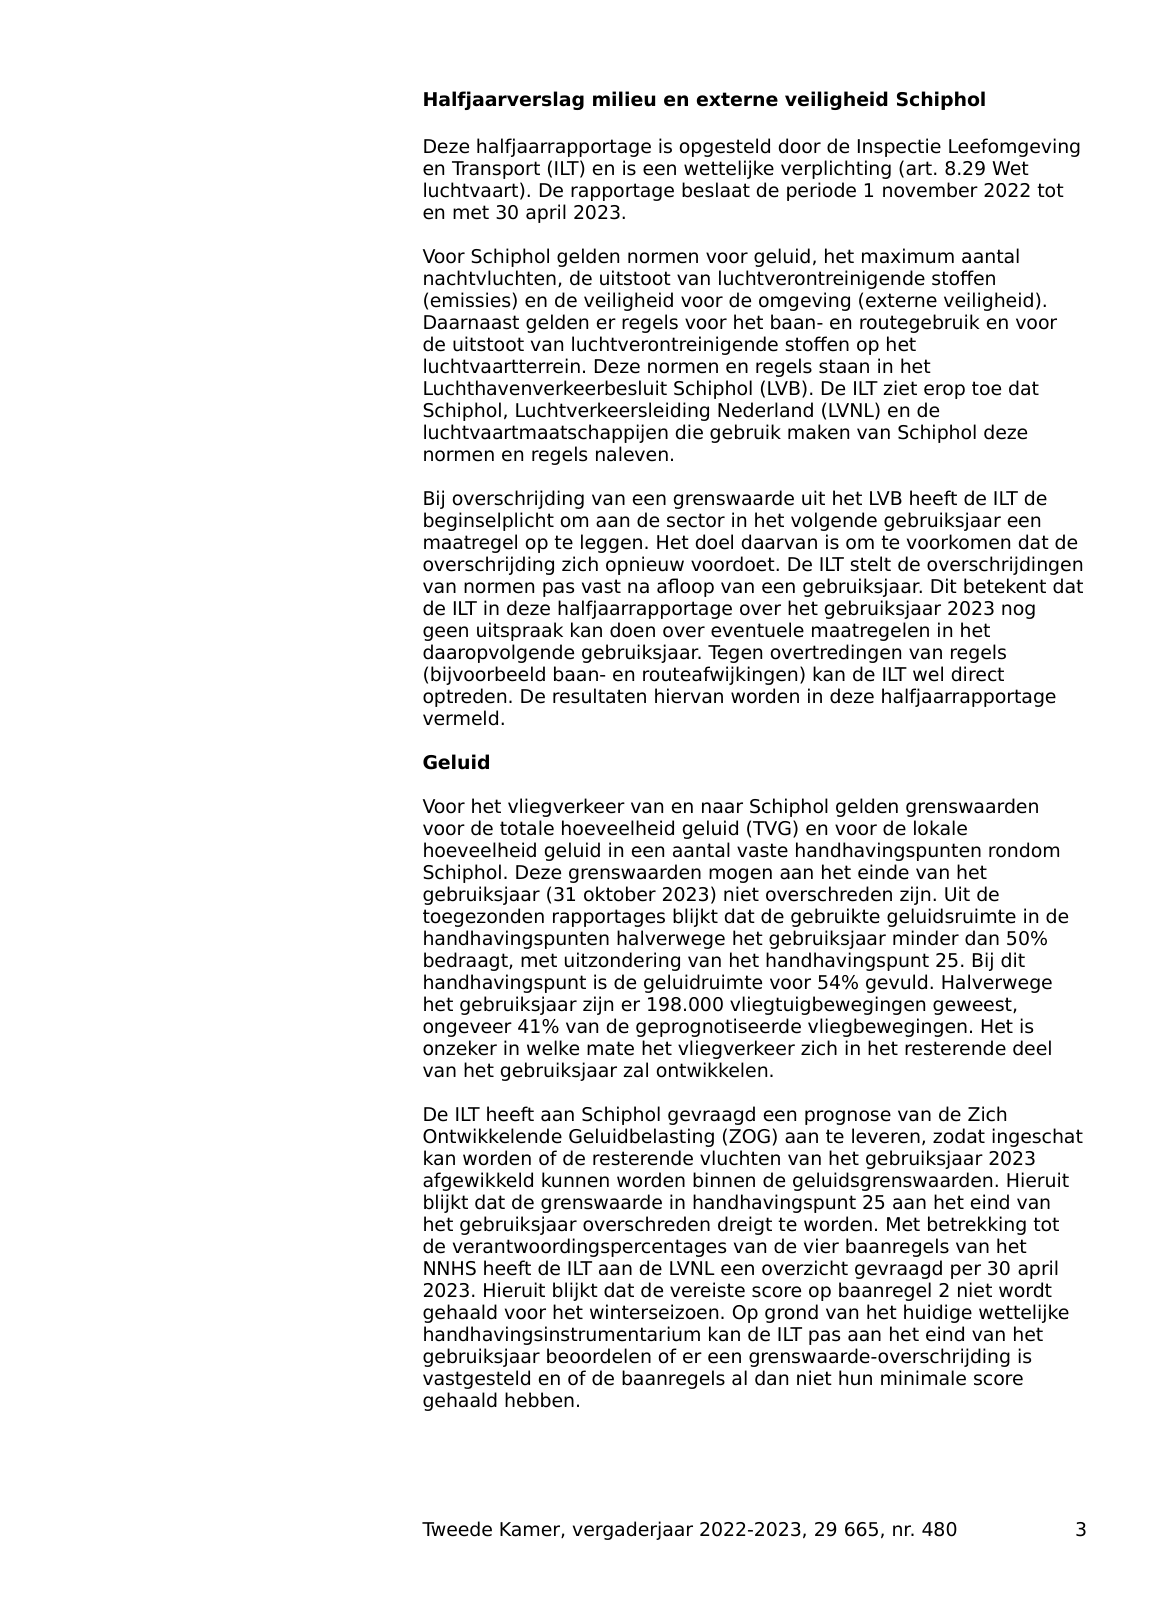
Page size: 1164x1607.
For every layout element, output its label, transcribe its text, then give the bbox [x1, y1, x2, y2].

text Deze halfjaarrapportage is opgesteld door de Inspectie Leefomgeving en Transport (ILT) en is een wettelijke verplichting (art. 8.29 Wet luchtvaart). De rapportage beslaat de periode 1 november 2022 tot en met 30 april 2023. [422, 136, 1087, 224]
subtitle Geluid [422, 752, 1087, 774]
text De ILT heeft aan Schiphol gevraagd een prognose van de Zich Ontwikkelende Geluidbelasting (ZOG) aan te leveren, zodat ingeschat kan worden of de resterende vluchten van het gebruiksjaar 2023 afgewikkeld kunnen worden binnen de geluidsgrenswaarden. Hieruit blijkt dat de grenswaarde in handhavingspunt 25 aan het eind van het gebruiksjaar overschreden dreigt te worden. Met betrekking tot de verantwoordingspercentages van de vier baanregels van het NNHS heeft de ILT aan de LVNL een overzicht gevraagd per 30 april 2023. Hieruit blijkt dat de vereiste score op baanregel 2 niet wordt gehaald voor het winterseizoen. Op grond van het huidige wettelijke handhavingsinstrumentarium kan de ILT pas aan het eind van het gebruiksjaar beoordelen of er een grenswaarde-overschrijding is vastgesteld en of de baanregels al dan niet hun minimale score gehaald hebben. [422, 1104, 1087, 1412]
text Voor Schiphol gelden normen voor geluid, het maximum aantal nachtvluchten, de uitstoot van luchtverontreinigende stoffen (emissies) en de veiligheid voor de omgeving (externe veiligheid). Daarnaast gelden er regels voor het baan- en routegebruik en voor de uitstoot van luchtverontreinigende stoffen op het luchtvaartterrein. Deze normen en regels staan in het Luchthavenverkeerbesluit Schiphol (LVB). De ILT ziet erop toe dat Schiphol, Luchtverkeersleiding Nederland (LVNL) en de luchtvaartmaatschappijen die gebruik maken van Schiphol deze normen en regels naleven. [422, 246, 1087, 466]
subtitle Halfjaarverslag milieu en externe veiligheid Schiphol [422, 89, 1087, 111]
text Bij overschrijding van een grenswaarde uit het LVB heeft de ILT de beginselplicht om aan de sector in het volgende gebruiksjaar een maatregel op te leggen. Het doel daarvan is om te voorkomen dat de overschrijding zich opnieuw voordoet. De ILT stelt de overschrijdingen van normen pas vast na afloop van een gebruiksjaar. Dit betekent dat de ILT in deze halfjaarrapportage over het gebruiksjaar 2023 nog geen uitspraak kan doen over eventuele maatregelen in het daaropvolgende gebruiksjaar. Tegen overtredingen van regels (bijvoorbeeld baan- en routeafwijkingen) kan de ILT wel direct optreden. De resultaten hiervan worden in deze halfjaarrapportage vermeld. [422, 488, 1087, 730]
text Voor het vliegverkeer van en naar Schiphol gelden grenswaarden voor de totale hoeveelheid geluid (TVG) en voor de lokale hoeveelheid geluid in een aantal vaste handhavingspunten rondom Schiphol. Deze grenswaarden mogen aan het einde van het gebruiksjaar (31 oktober 2023) niet overschreden zijn. Uit de toegezonden rapportages blijkt dat de gebruikte geluidsruimte in de handhavingspunten halverwege het gebruiksjaar minder dan 50% bedraagt, met uitzondering van het handhavingspunt 25. Bij dit handhavingspunt is de geluidruimte voor 54% gevuld. Halverwege het gebruiksjaar zijn er 198.000 vliegtuigbewegingen geweest, ongeveer 41% van de geprognotiseerde vliegbewegingen. Het is onzeker in welke mate het vliegverkeer zich in het resterende deel van het gebruiksjaar zal ontwikkelen. [422, 796, 1087, 1082]
